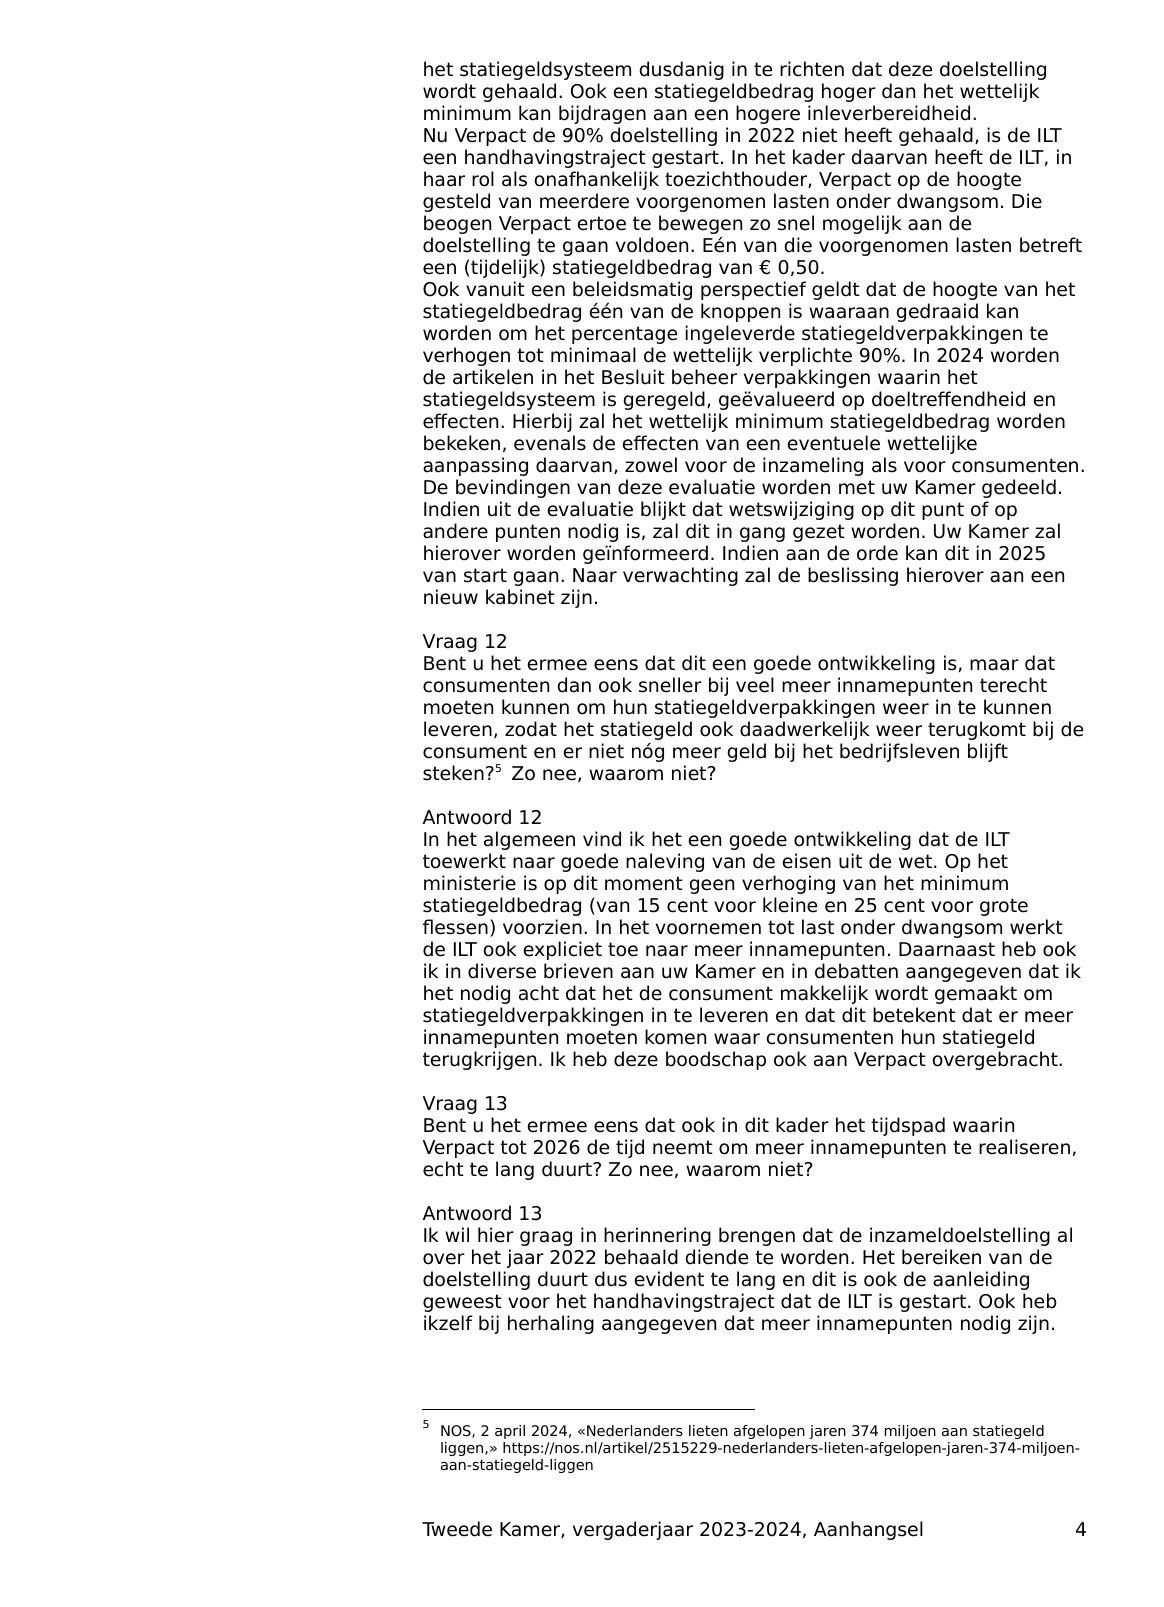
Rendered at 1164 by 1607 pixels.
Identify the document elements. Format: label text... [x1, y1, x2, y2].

text Vraag 12 [422, 631, 1087, 653]
text Ik wil hier graag in herinnering brengen dat de inzameldoelstelling al over het jaar 2022 behaald diende te worden. Het bereiken van de doelstelling duurt dus evident te lang en dit is ook de aanleiding geweest voor het handhavingstraject dat de ILT is gestart. Ook heb ikzelf bij herhaling aangegeven dat meer innamepunten nodig zijn. [422, 1225, 1087, 1335]
text Ook vanuit een beleidsmatig perspectief geldt dat de hoogte van het statiegeldbedrag één van de knoppen is waaraan gedraaid kan worden om het percentage ingeleverde statiegeldverpakkingen te verhogen tot minimaal de wettelijk verplichte 90%. In 2024 worden de artikelen in het Besluit beheer verpakkingen waarin het statiegeldsysteem is geregeld, geëvalueerd op doeltreffendheid en effecten. Hierbij zal het wettelijk minimum statiegeldbedrag worden bekeken, evenals de effecten van een eventuele wettelijke aanpassing daarvan, zowel voor de inzameling als voor consumenten. De bevindingen van deze evaluatie worden met uw Kamer gedeeld. Indien uit de evaluatie blijkt dat wetswijziging op dit punt of op andere punten nodig is, zal dit in gang gezet worden. Uw Kamer zal hierover worden geïnformeerd. Indien aan de orde kan dit in 2025 van start gaan. Naar verwachting zal de beslissing hierover aan een nieuw kabinet zijn. [422, 279, 1087, 608]
text Bent u het ermee eens dat dit een goede ontwikkeling is, maar dat consumenten dan ook sneller bij veel meer innamepunten terecht moeten kunnen om hun statiegeldverpakkingen weer in te kunnen leveren, zodat het statiegeld ook daadwerkelijk weer terugkomt bij de consument en er niet nóg meer geld bij het bedrijfsleven blijft steken? Zo nee, waarom niet? [422, 653, 1087, 784]
text Nu Verpact de 90% doelstelling in 2022 niet heeft gehaald, is de ILT een handhavingstraject gestart. In het kader daarvan heeft de ILT, in haar rol als onafhankelijk toezichthouder, Verpact op de hoogte gesteld van meerdere voorgenomen lasten onder dwangsom. Die beogen Verpact ertoe te bewegen zo snel mogelijk aan de doelstelling te gaan voldoen. Eén van die voorgenomen lasten betreft een (tijdelijk) statiegeldbedrag van € 0,50. [422, 125, 1087, 279]
text het statiegeldsysteem dusdanig in te richten dat deze doelstelling wordt gehaald. Ook een statiegeldbedrag hoger dan het wettelijk minimum kan bijdragen aan een hogere inleverbereidheid. [422, 59, 1087, 125]
text NOS, 2 april 2024, «Nederlanders lieten afgelopen jaren 374 miljoen aan statiegeld liggen,» https://nos.nl/artikel/2515229-nederlanders-lieten-afgelopen-jaren-374-miljoen-aan-statiegeld-liggen [422, 1418, 1087, 1474]
text Antwoord 13 [422, 1203, 1087, 1225]
text Vraag 13 [422, 1093, 1087, 1115]
text Antwoord 12 [422, 807, 1087, 829]
text In het algemeen vind ik het een goede ontwikkeling dat de ILT toewerkt naar goede naleving van de eisen uit de wet. Op het ministerie is op dit moment geen verhoging van het minimum statiegeldbedrag (van 15 cent voor kleine en 25 cent voor grote flessen) voorzien. In het voornemen tot last onder dwangsom werkt de ILT ook expliciet toe naar meer innamepunten. Daarnaast heb ook ik in diverse brieven aan uw Kamer en in debatten aangegeven dat ik het nodig acht dat het de consument makkelijk wordt gemaakt om statiegeldverpakkingen in te leveren en dat dit betekent dat er meer innamepunten moeten komen waar consumenten hun statiegeld terugkrijgen. Ik heb deze boodschap ook aan Verpact overgebracht. [422, 829, 1087, 1071]
text Bent u het ermee eens dat ook in dit kader het tijdspad waarin Verpact tot 2026 de tijd neemt om meer innamepunten te realiseren, echt te lang duurt? Zo nee, waarom niet? [422, 1115, 1087, 1181]
